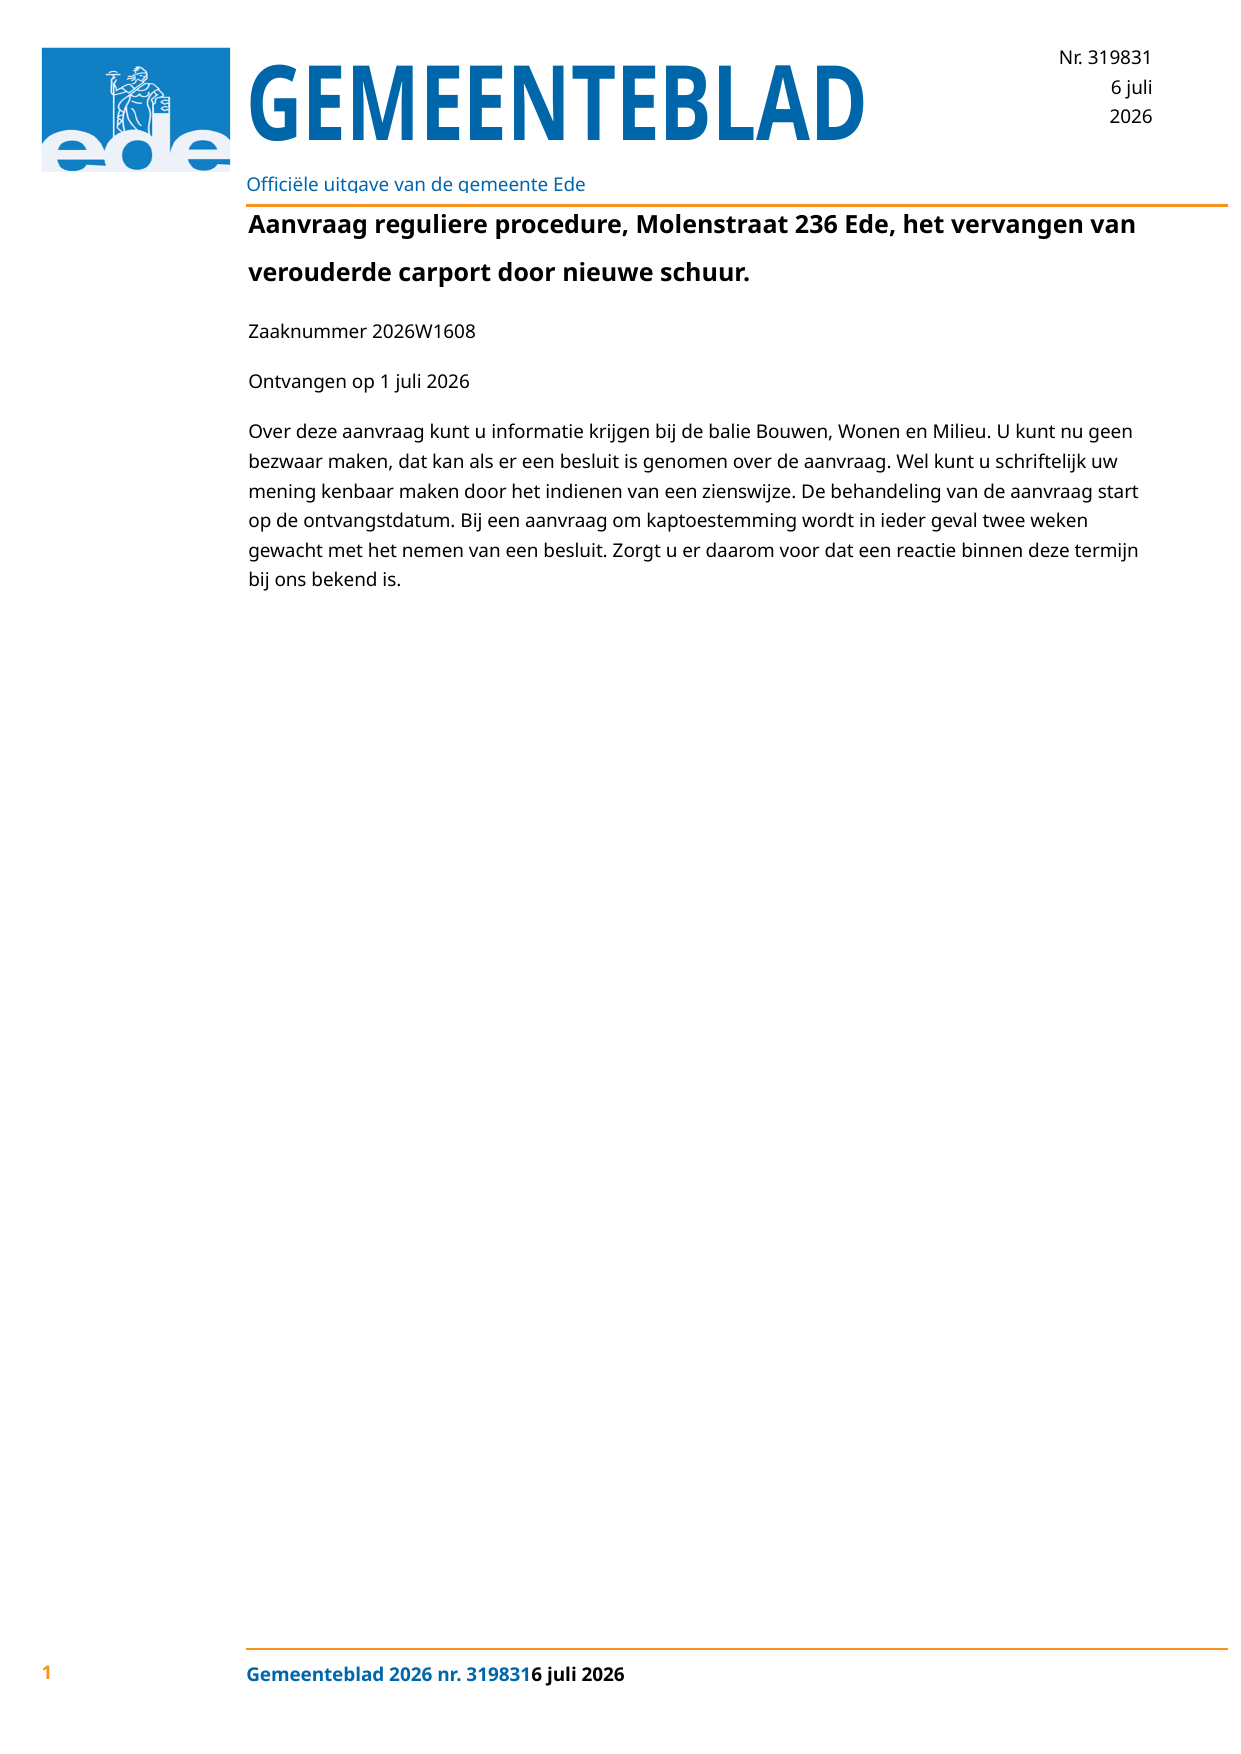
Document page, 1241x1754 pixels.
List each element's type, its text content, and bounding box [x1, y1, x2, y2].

text Over deze aanvraag kunt u informatie krijgen bij de balie Bouwen, Wonen en Milieu. U kunt nu geen bezwaar maken, dat kan als er een besluit is genomen over de aanvraag. Wel kunt u schriftelijk uw mening kenbaar maken door het indienen van een zienswijze. De behandeling van de aanvraag start op de ontvangstdatum. Bij een aanvraag om kaptoestemming wordt in ieder geval twee weken gewacht met het nemen van een besluit. Zorgt u er daarom voor dat een reactie binnen deze termijn bij ons bekend is. [248, 419, 1152, 592]
text Ontvangen op 1 juli 2026 [248, 368, 1152, 394]
picture [41, 47, 231, 172]
text Zaaknummer 2026W1608 [248, 318, 1152, 344]
text Aanvraag reguliere procedure, Molenstraat 236 Ede, het vervangen van verouderde carport door nieuwe schuur. [248, 207, 1152, 288]
